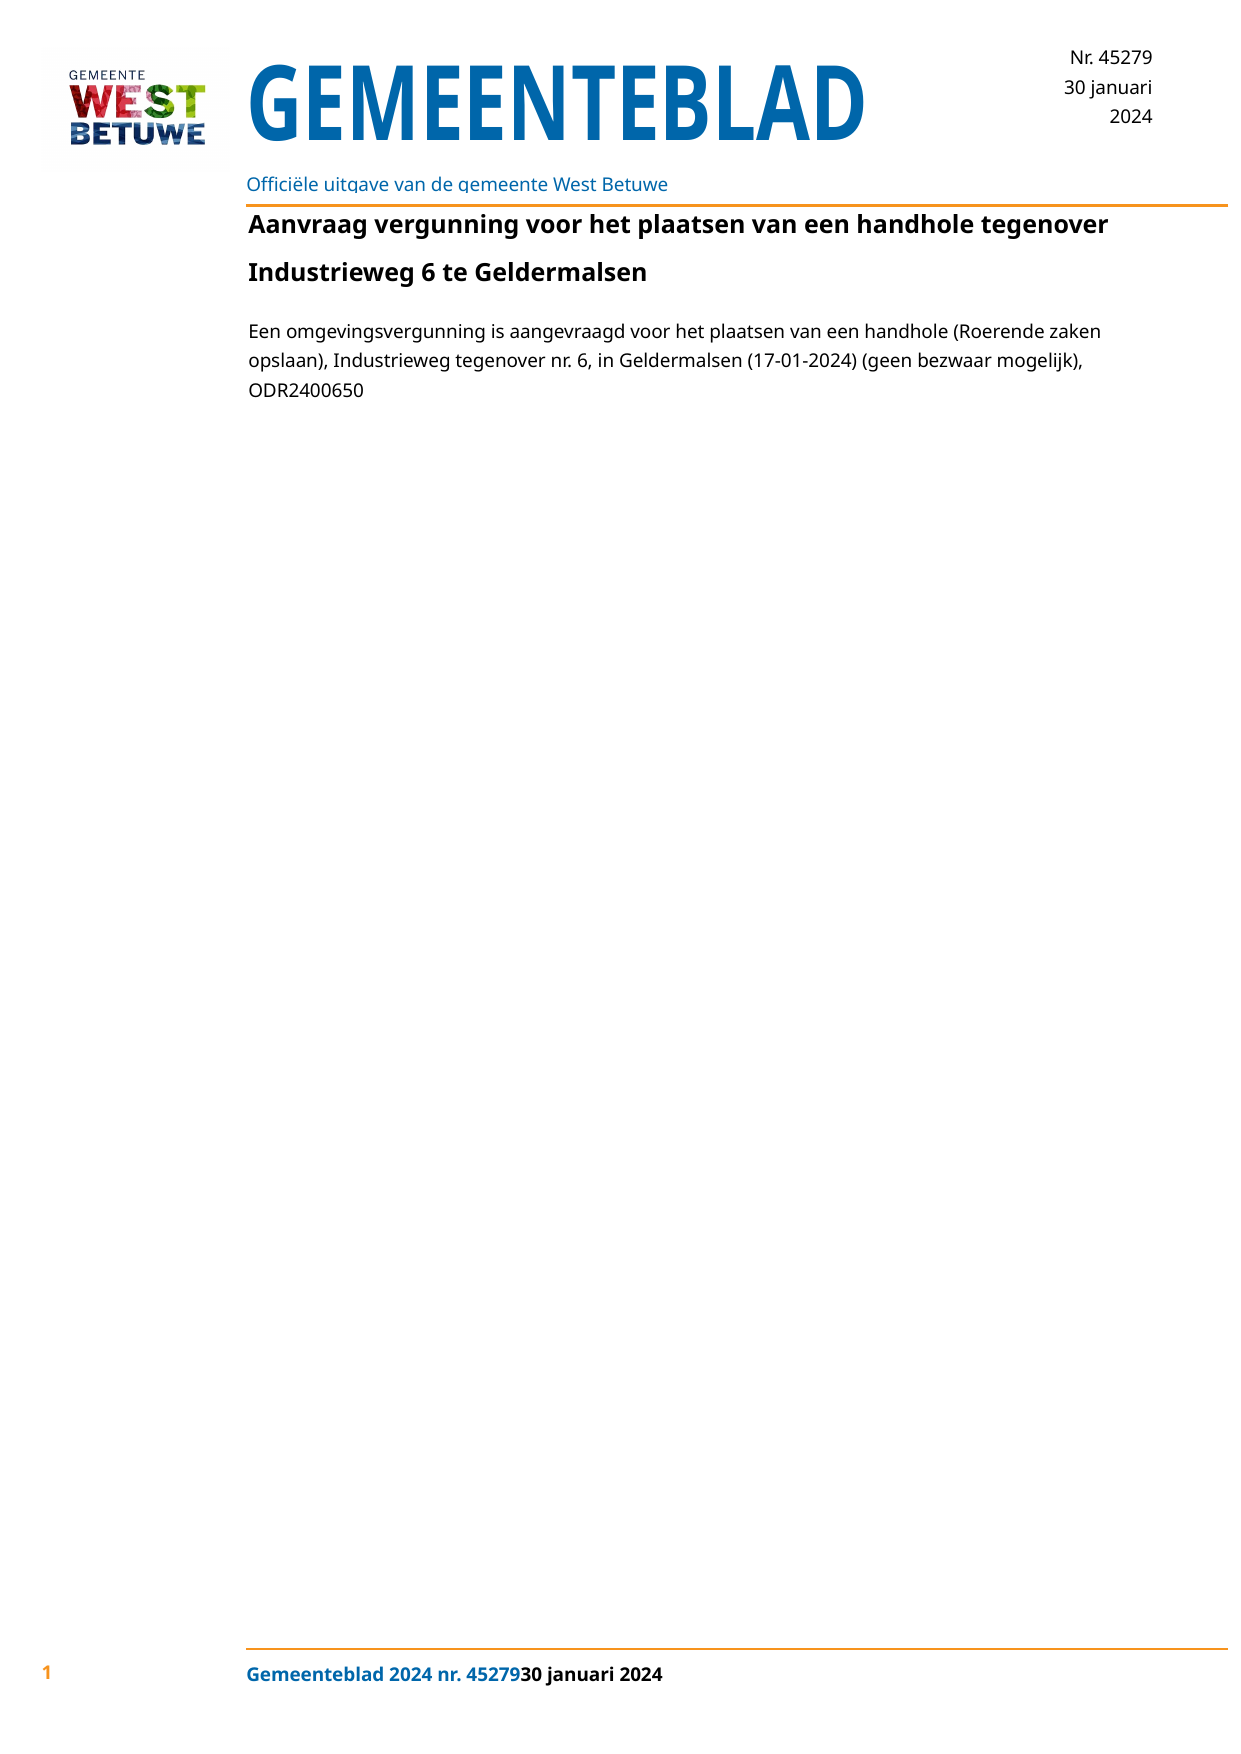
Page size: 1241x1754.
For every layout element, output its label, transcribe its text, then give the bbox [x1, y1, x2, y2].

text Een omgevingsvergunning is aangevraagd voor het plaatsen van een handhole (Roerende zaken opslaan), Industrieweg tegenover nr. 6, in Geldermalsen (17-01-2024) (geen bezwaar mogelijk), ODR2400650 [248, 318, 1152, 403]
picture [41, 47, 231, 172]
text Aanvraag vergunning voor het plaatsen van een handhole tegenover Industrieweg 6 te Geldermalsen [248, 207, 1152, 288]
